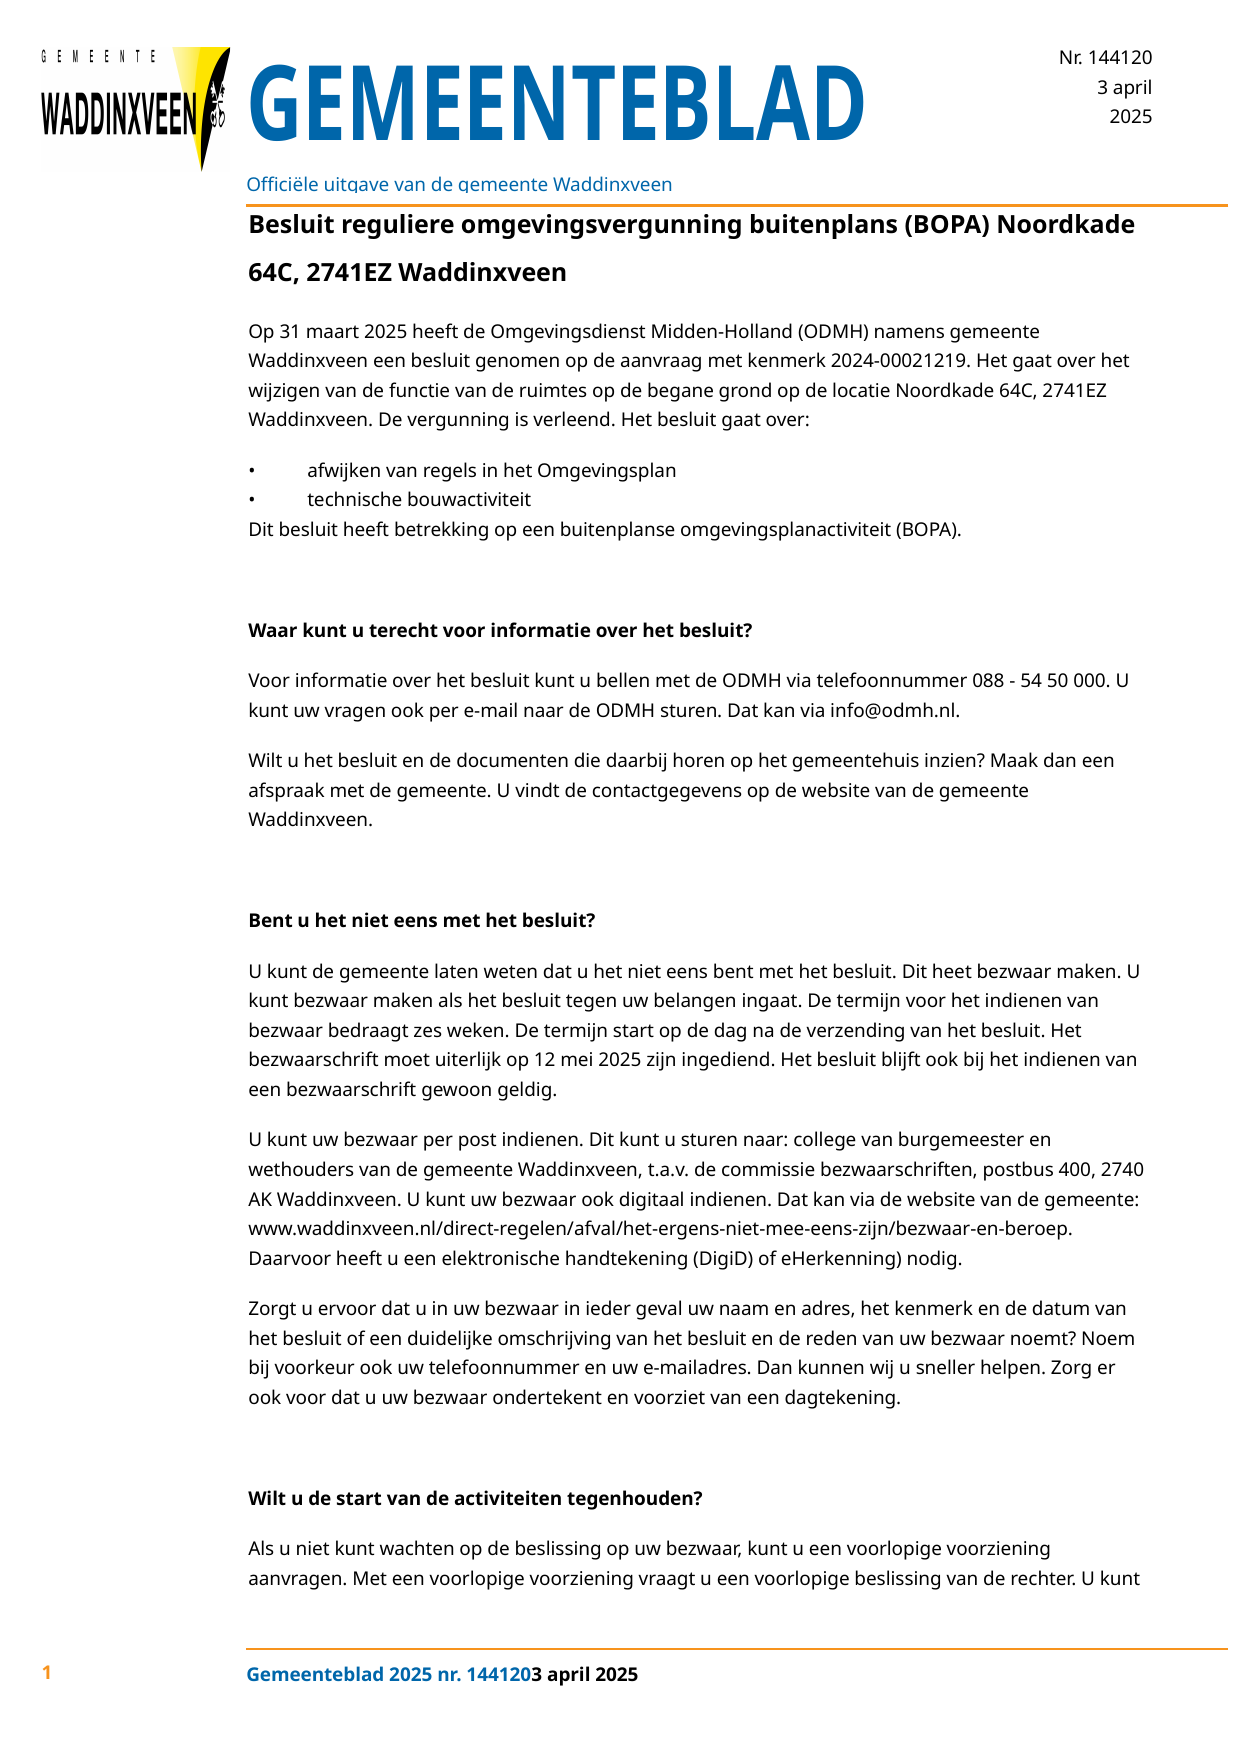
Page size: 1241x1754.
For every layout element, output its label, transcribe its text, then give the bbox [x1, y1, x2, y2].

text Op 31 maart 2025 heeft de Omgevingsdienst Midden-Holland (ODMH) namens gemeente Waddinxveen een besluit genomen op de aanvraag met kenmerk 2024-00021219. Het gaat over het wijzigen van de functie van de ruimtes op de begane grond op de locatie Noordkade 64C, 2741EZ Waddinxveen. De vergunning is verleend. Het besluit gaat over: [248, 318, 1152, 432]
text Wilt u het besluit en de documenten die daarbij horen op het gemeentehuis inzien? Maak dan een afspraak met de gemeente. U vindt de contactgegevens op de website van de gemeente Waddinxveen. [248, 747, 1152, 832]
text Zorgt u ervoor dat u in uw bezwaar in ieder geval uw naam en adres, het kenmerk en de datum van het besluit of een duidelijke omschrijving van het besluit en de reden van uw bezwaar noemt? Noem bij voorkeur ook uw telefoonnummer en uw e-mailadres. Dan kunnen wij u sneller helpen. Zorg er ook voor dat u uw bezwaar ondertekent en voorziet van een dagtekening. [248, 1295, 1152, 1410]
text Wilt u de start van de activiteiten tegenhouden? [248, 1485, 1152, 1511]
text Als u niet kunt wachten op de beslissing op uw bezwaar, kunt u een voorlopige voorziening aanvragen. Met een voorlopige voorziening vraagt u een voorlopige beslissing van de rechter. U kunt [248, 1535, 1152, 1591]
text U kunt de gemeente laten weten dat u het niet eens bent met het besluit. Dit heet bezwaar maken. U kunt bezwaar maken als het besluit tegen uw belangen ingaat. De termijn voor het indienen van bezwaar bedraagt zes weken. De termijn start op de dag na de verzending van het besluit. Het bezwaarschrift moet uiterlijk op 12 mei 2025 zijn ingediend. Het besluit blijft ook bij het indienen van een bezwaarschrift gewoon geldig. [248, 958, 1152, 1102]
text Bent u het niet eens met het besluit? [248, 907, 1152, 933]
text Voor informatie over het besluit kunt u bellen met de ODMH via telefoonnummer 088 - 54 50 000. U kunt uw vragen ook per e-mail naar de ODMH sturen. Dat kan via info@odmh.nl. [248, 667, 1152, 723]
text Dit besluit heeft betrekking op een buitenplanse omgevingsplanactiviteit (BOPA). [248, 516, 1152, 542]
text Waar kunt u terecht voor informatie over het besluit? [248, 617, 1152, 643]
picture [41, 47, 231, 172]
text U kunt uw bezwaar per post indienen. Dit kunt u sturen naar: college van burgemeester en wethouders van de gemeente Waddinxveen, t.a.v. de commissie bezwaarschriften, postbus 400, 2740 AK Waddinxveen. U kunt uw bezwaar ook digitaal indienen. Dat kan via de website van de gemeente: www.waddinxveen.nl/direct-regelen/afval/het-ergens-niet-mee-eens-zijn/bezwaar-en-beroep. Daarvoor heeft u een elektronische handtekening (DigiD) of eHerkenning) nodig. [248, 1127, 1152, 1271]
text Besluit reguliere omgevingsvergunning buitenplans (BOPA) Noordkade 64C, 2741EZ Waddinxveen [248, 207, 1152, 288]
list afwijken van regels in het Omgevingsplan [248, 457, 1152, 483]
list technische bouwactiviteit [248, 487, 1152, 512]
